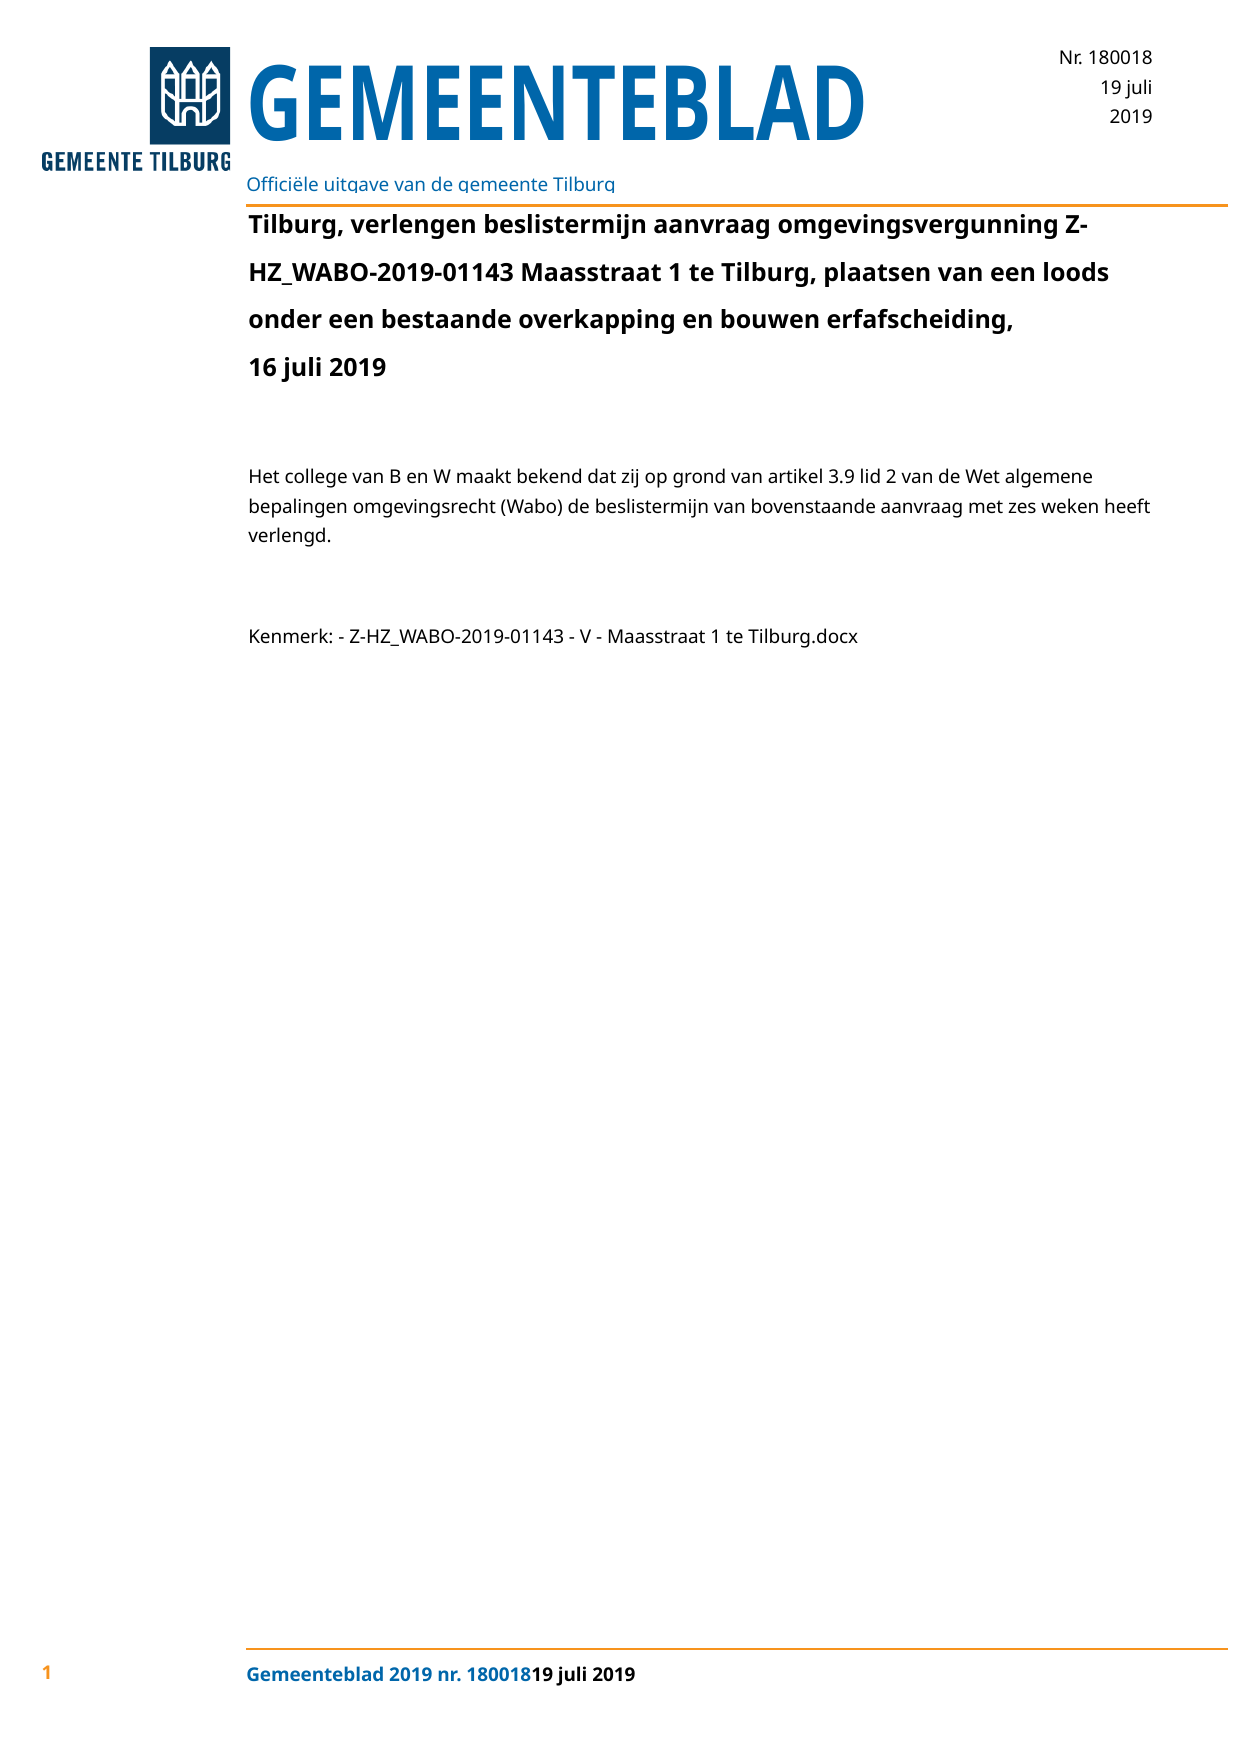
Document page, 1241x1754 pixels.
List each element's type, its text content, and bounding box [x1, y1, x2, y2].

text Kenmerk: - Z-HZ_WABO-2019-01143 - V - Maasstraat 1 te Tilburg.docx [248, 623, 1152, 649]
text Tilburg, verlengen beslistermijn aanvraag omgevingsvergunning Z-HZ_WABO-2019-01143 Maasstraat 1 te Tilburg, plaatsen van een loods onder een bestaande overkapping en bouwen erfafscheiding, 16 juli 2019 [248, 207, 1152, 384]
text Het college van B en W maakt bekend dat zij op grond van artikel 3.9 lid 2 van de Wet algemene bepalingen omgevingsrecht (Wabo) de beslistermijn van bovenstaande aanvraag met zes weken heeft verlengd. [248, 463, 1152, 548]
picture [41, 47, 231, 172]
